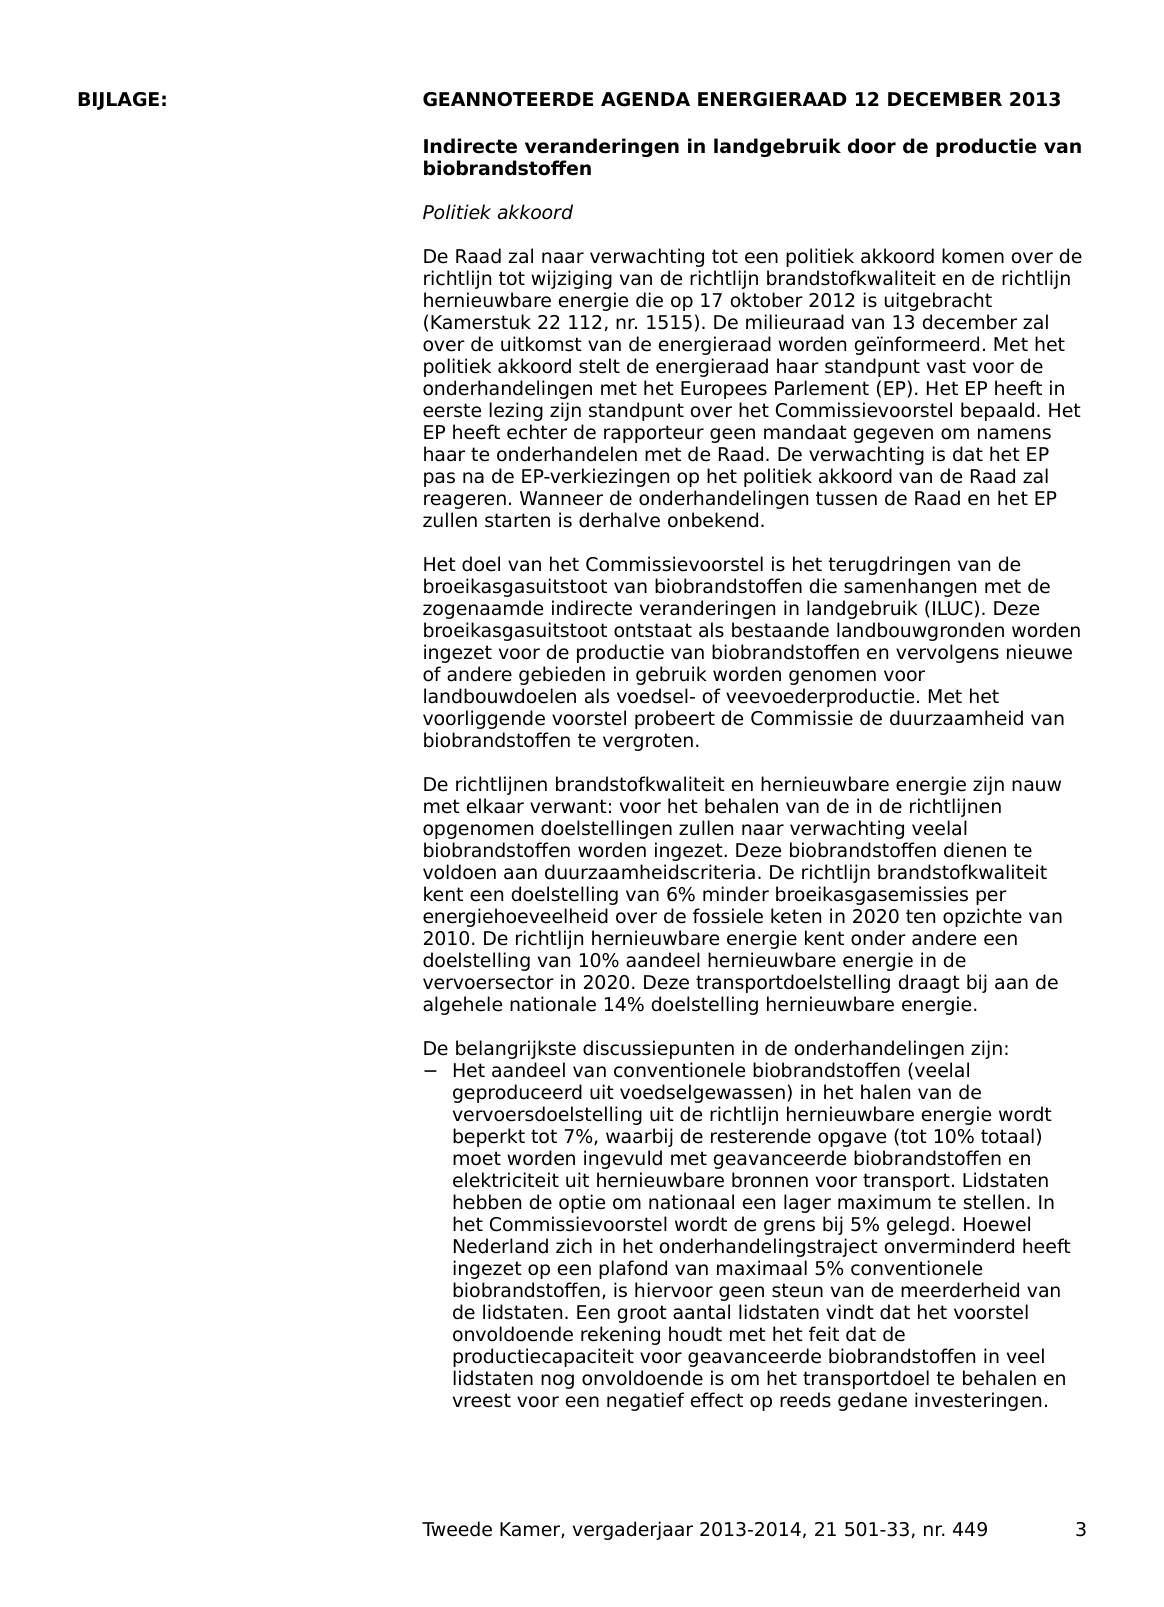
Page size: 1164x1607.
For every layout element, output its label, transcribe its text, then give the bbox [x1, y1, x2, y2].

subtitle Indirecte veranderingen in landgebruik door de productie van biobrandstoffen [422, 136, 1087, 180]
text De richtlijnen brandstofkwaliteit en hernieuwbare energie zijn nauw met elkaar verwant: voor het behalen van de in de richtlijnen opgenomen doelstellingen zullen naar verwachting veelal biobrandstoffen worden ingezet. Deze biobrandstoffen dienen te voldoen aan duurzaamheidscriteria. De richtlijn brandstofkwaliteit kent een doelstelling van 6% minder broeikasgasemissies per energiehoeveelheid over de fossiele keten in 2020 ten opzichte van 2010. De richtlijn hernieuwbare energie kent onder andere een doelstelling van 10% aandeel hernieuwbare energie in de vervoersector in 2020. Deze transportdoelstelling draagt bij aan de algehele nationale 14% doelstelling hernieuwbare energie. [422, 774, 1087, 1016]
text De Raad zal naar verwachting tot een politiek akkoord komen over de richtlijn tot wijziging van de richtlijn brandstofkwaliteit en de richtlijn hernieuwbare energie die op 17 oktober 2012 is uitgebracht (Kamerstuk 22 112, nr. 1515). De milieuraad van 13 december zal over de uitkomst van de energieraad worden geïnformeerd. Met het politiek akkoord stelt de energieraad haar standpunt vast voor de onderhandelingen met het Europees Parlement (EP). Het EP heeft in eerste lezing zijn standpunt over het Commissievoorstel bepaald. Het EP heeft echter de rapporteur geen mandaat gegeven om namens haar te onderhandelen met de Raad. De verwachting is dat het EP pas na de EP-verkiezingen op het politiek akkoord van de Raad zal reageren. Wanneer de onderhandelingen tussen de Raad en het EP zullen starten is derhalve onbekend. [422, 246, 1087, 532]
text − Het aandeel van conventionele biobrandstoffen (veelal geproduceerd uit voedselgewassen) in het halen van de vervoersdoelstelling uit de richtlijn hernieuwbare energie wordt beperkt tot 7%, waarbij de resterende opgave (tot 10% totaal) moet worden ingevuld met geavanceerde biobrandstoffen en elektriciteit uit hernieuwbare bronnen voor transport. Lidstaten hebben de optie om nationaal een lager maximum te stellen. In het Commissievoorstel wordt de grens bij 5% gelegd. Hoewel Nederland zich in het onderhandelingstraject onverminderd heeft ingezet op een plafond van maximaal 5% conventionele biobrandstoffen, is hiervoor geen steun van de meerderheid van de lidstaten. Een groot aantal lidstaten vindt dat het voorstel onvoldoende rekening houdt met het feit dat de productiecapaciteit voor geavanceerde biobrandstoffen in veel lidstaten nog onvoldoende is om het transportdoel te behalen en vreest voor een negatief effect op reeds gedane investeringen. [422, 1060, 1087, 1412]
subtitle BIJLAGE: GEANNOTEERDE AGENDA ENERGIERAAD 12 DECEMBER 2013 [77, 89, 1087, 111]
text De belangrijkste discussiepunten in de onderhandelingen zijn: [422, 1038, 1087, 1060]
text Politiek akkoord [422, 202, 1087, 224]
text Het doel van het Commissievoorstel is het terugdringen van de broeikasgasuitstoot van biobrandstoffen die samenhangen met de zogenaamde indirecte veranderingen in landgebruik (ILUC). Deze broeikasgasuitstoot ontstaat als bestaande landbouwgronden worden ingezet voor de productie van biobrandstoffen en vervolgens nieuwe of andere gebieden in gebruik worden genomen voor landbouwdoelen als voedsel- of veevoederproductie. Met het voorliggende voorstel probeert de Commissie de duurzaamheid van biobrandstoffen te vergroten. [422, 554, 1087, 752]
